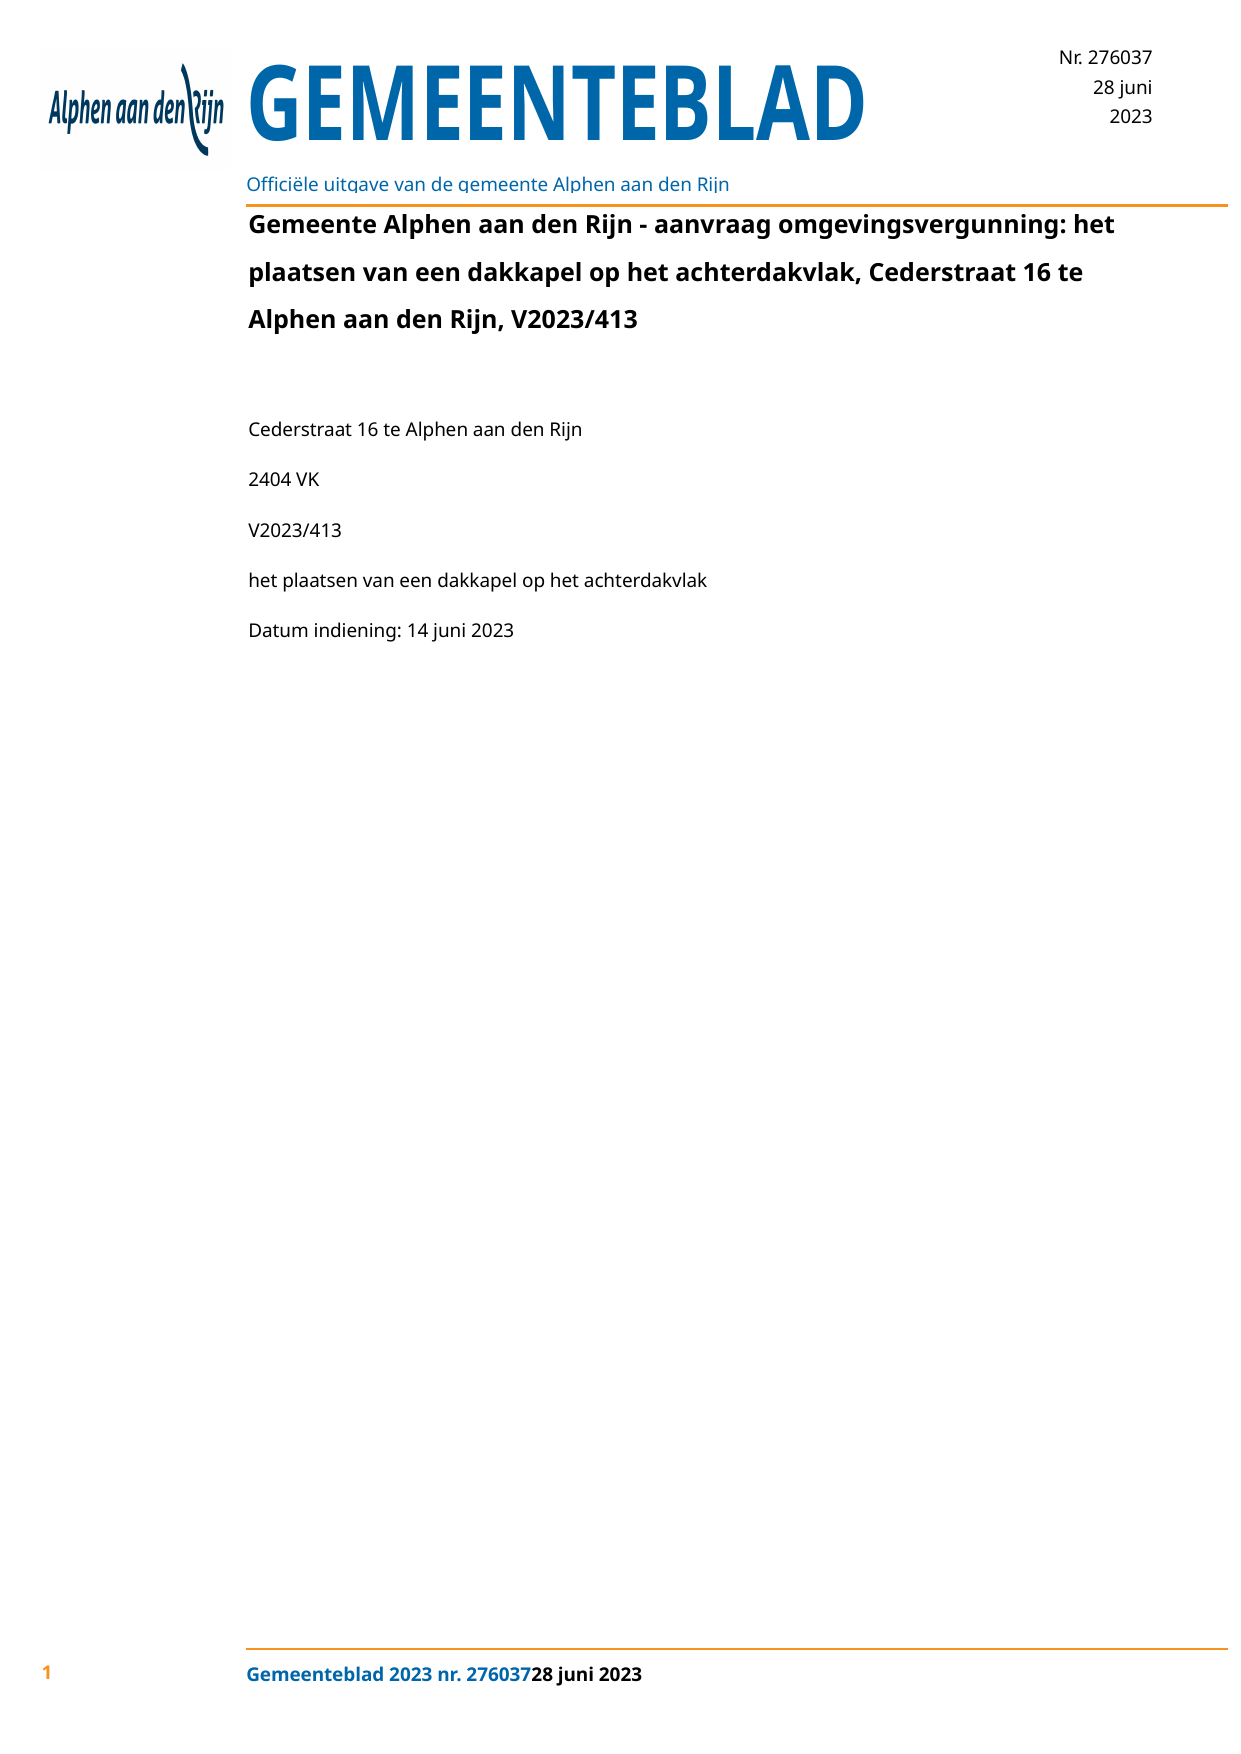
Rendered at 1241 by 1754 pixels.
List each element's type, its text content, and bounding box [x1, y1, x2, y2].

text 2404 VK [248, 466, 1152, 492]
text V2023/413 [248, 517, 1152, 542]
picture [41, 47, 231, 172]
text het plaatsen van een dakkapel op het achterdakvlak [248, 567, 1152, 593]
text Gemeente Alphen aan den Rijn - aanvraag omgevingsvergunning: het plaatsen van een dakkapel op het achterdakvlak, Cederstraat 16 te Alphen aan den Rijn, V2023/413 [248, 207, 1152, 336]
text Datum indiening: 14 juni 2023 [248, 618, 1152, 643]
text Cederstraat 16 te Alphen aan den Rijn [248, 416, 1152, 442]
